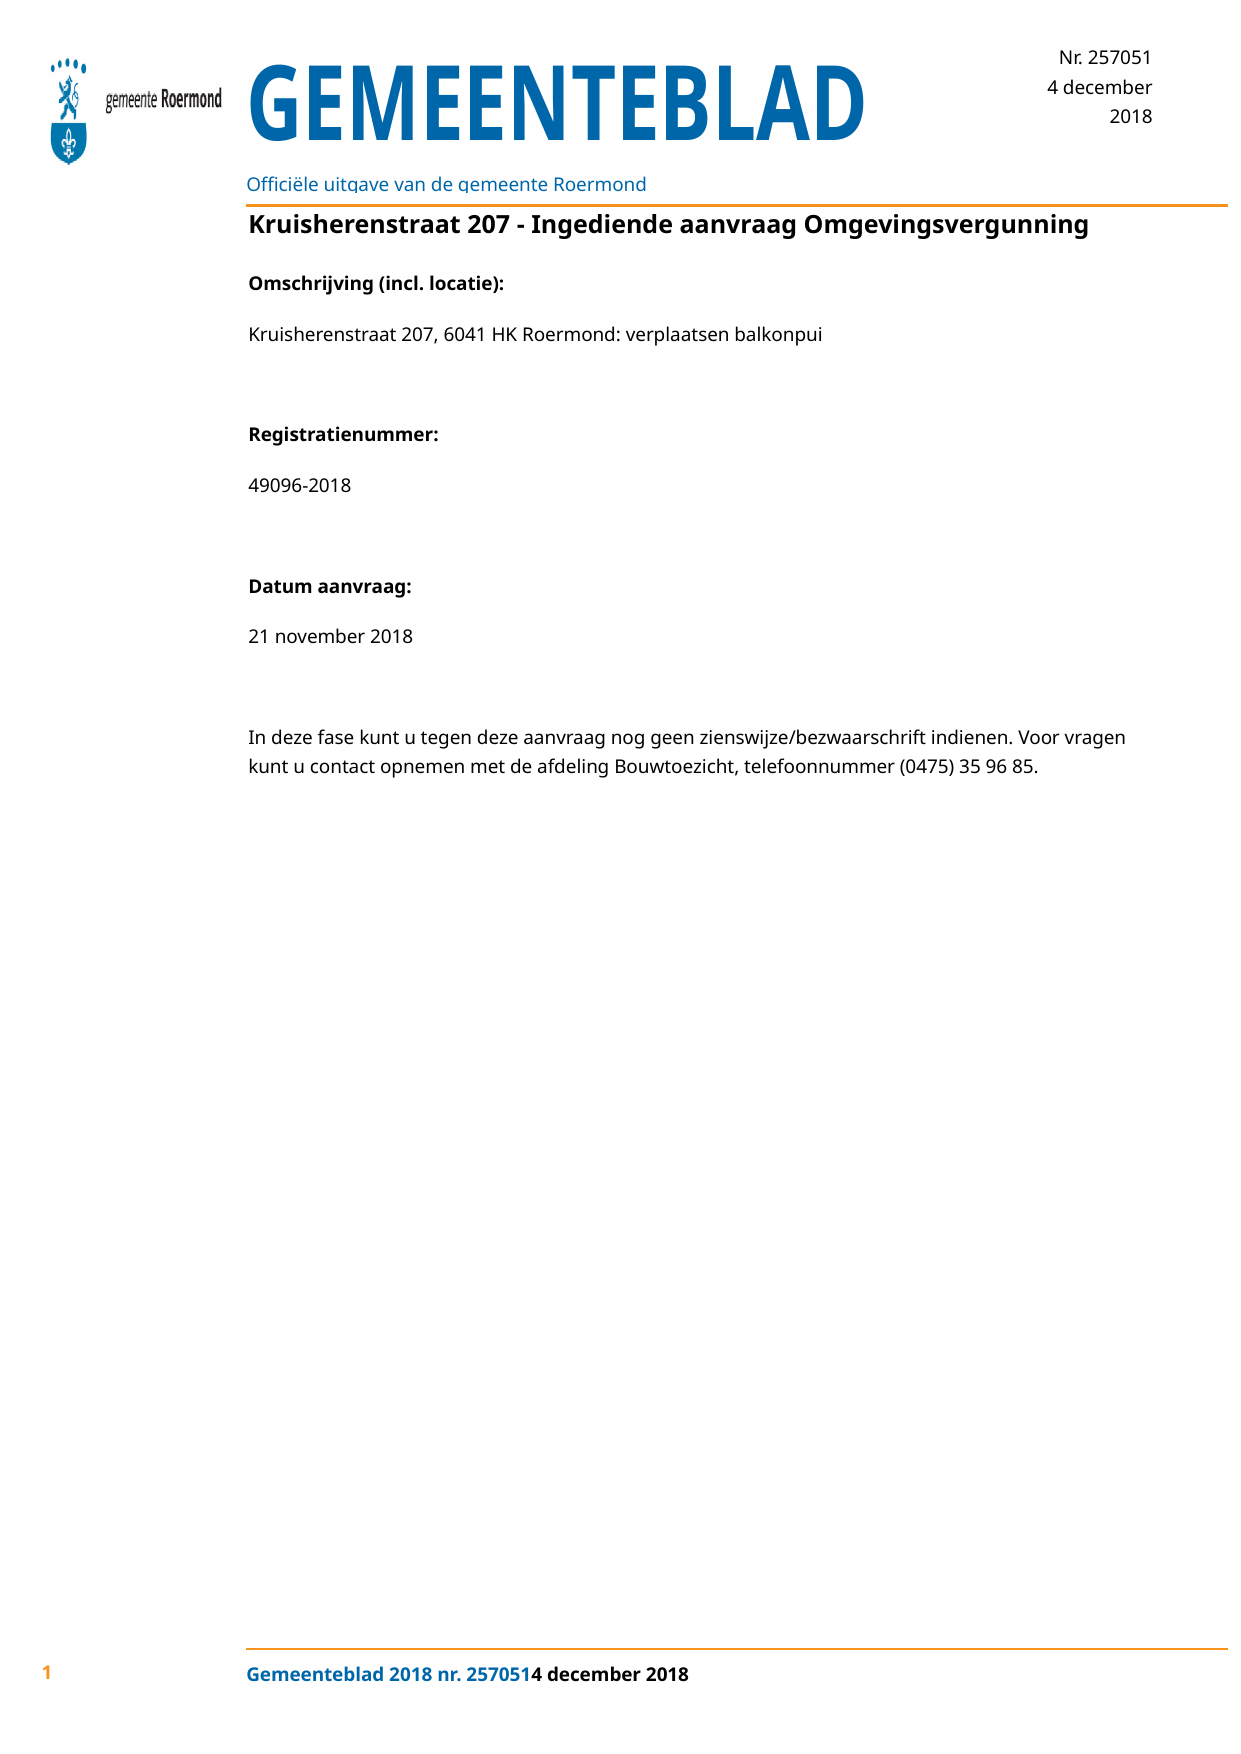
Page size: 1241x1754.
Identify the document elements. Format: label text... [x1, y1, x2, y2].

text 49096-2018 [248, 472, 1152, 498]
text Datum aanvraag: [248, 573, 1152, 598]
text Omschrijving (incl. locatie): [248, 270, 1152, 296]
text Registratienummer: [248, 422, 1152, 447]
text 21 november 2018 [248, 623, 1152, 649]
picture [41, 47, 231, 172]
text Kruisherenstraat 207, 6041 HK Roermond: verplaatsen balkonpui [248, 321, 1152, 346]
text In deze fase kunt u tegen deze aanvraag nog geen zienswijze/bezwaarschrift indienen. Voor vragen kunt u contact opnemen met de afdeling Bouwtoezicht, telefoonnummer (0475) 35 96 85. [248, 724, 1152, 779]
text Kruisherenstraat 207 - Ingediende aanvraag Omgevingsvergunning [248, 207, 1152, 241]
